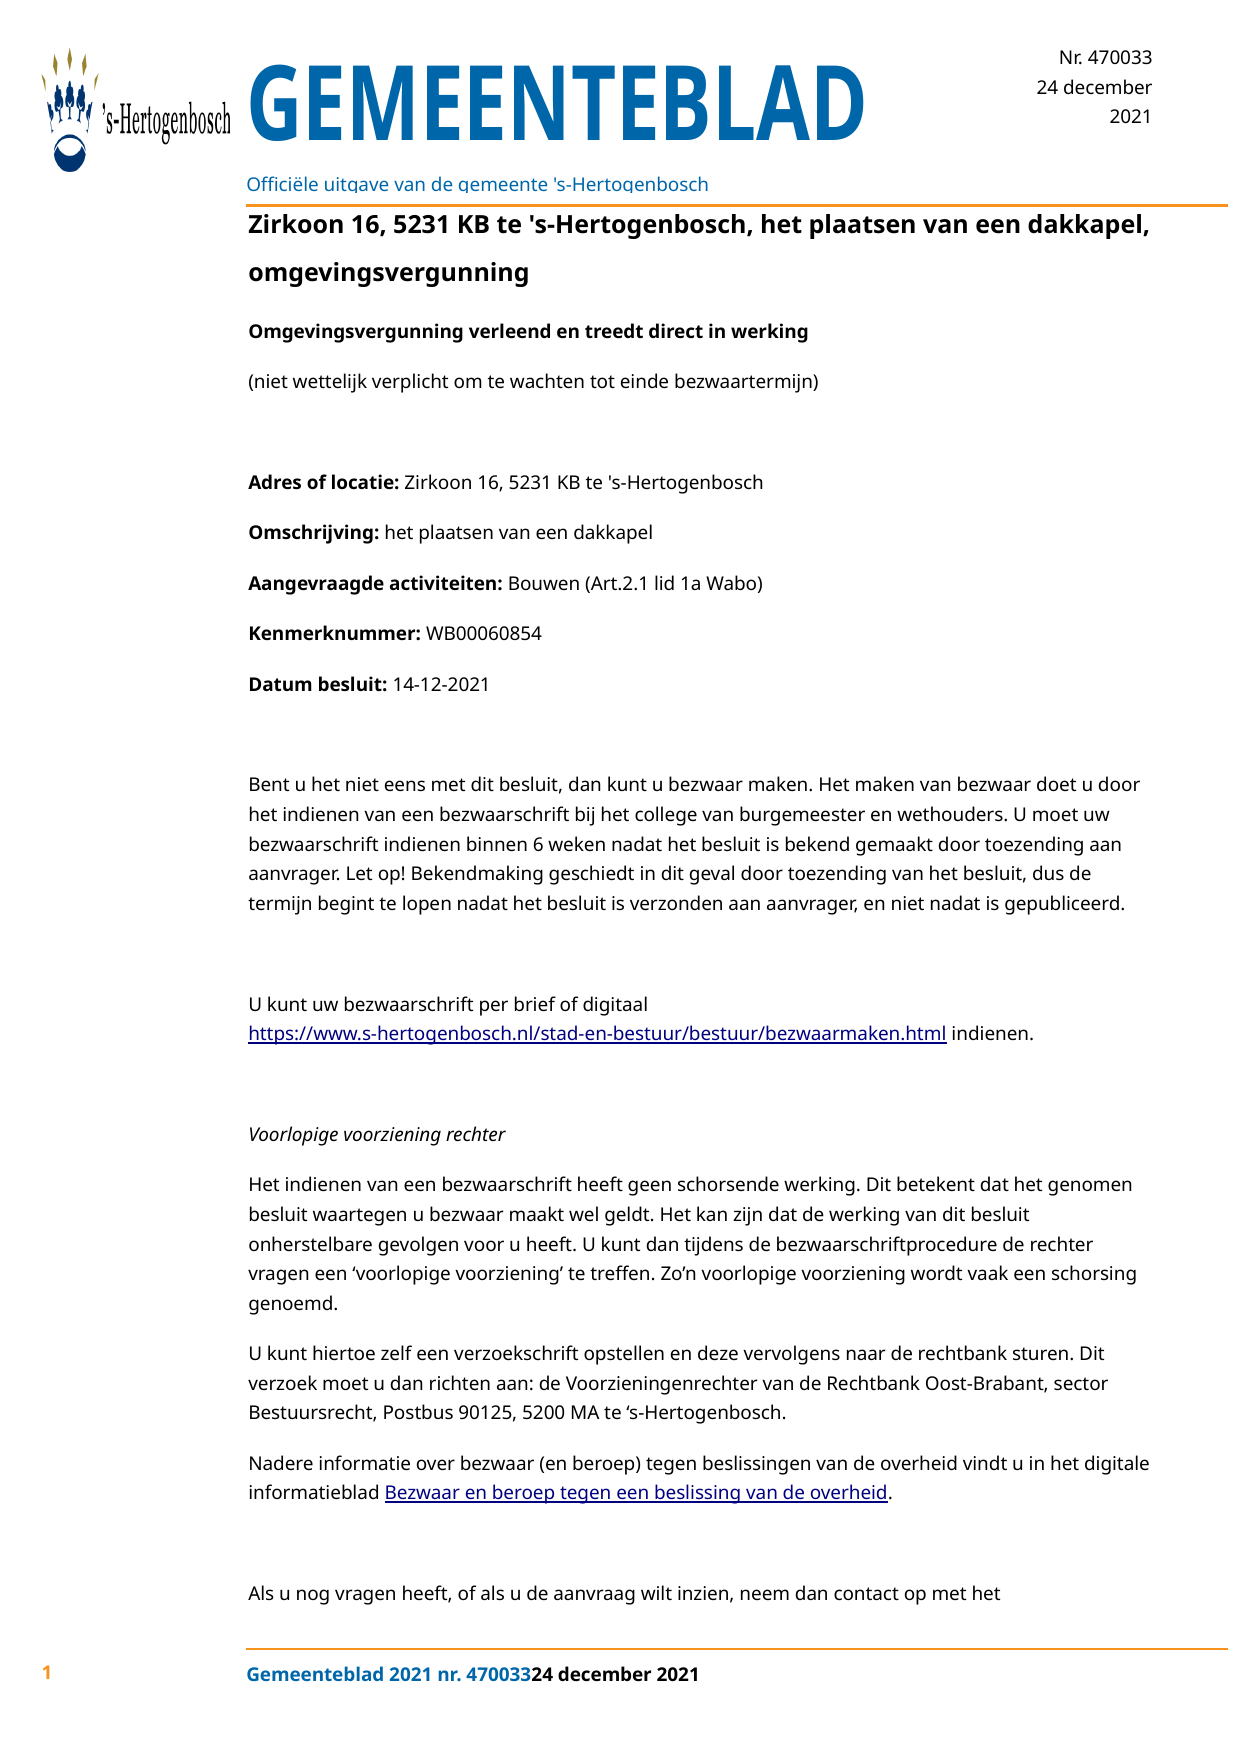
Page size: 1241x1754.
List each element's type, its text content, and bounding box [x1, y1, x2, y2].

text Bent u het niet eens met dit besluit, dan kunt u bezwaar maken. Het maken van bezwaar doet u door het indienen van een bezwaarschrift bij het college van burgemeester en wethouders. U moet uw bezwaarschrift indienen binnen 6 weken nadat het besluit is bekend gemaakt door toezending aan aanvrager. Let op! Bekendmaking geschiedt in dit geval door toezending van het besluit, dus de termijn begint te lopen nadat het besluit is verzonden aan aanvrager, en niet nadat is gepubliceerd. [248, 772, 1152, 916]
text Het indienen van een bezwaarschrift heeft geen schorsende werking. Dit betekent dat het genomen besluit waartegen u bezwaar maakt wel geldt. Het kan zijn dat de werking van dit besluit onherstelbare gevolgen voor u heeft. U kunt dan tijdens de bezwaarschriftprocedure de rechter vragen een ‘voorlopige voorziening’ te treffen. Zo’n voorlopige voorziening wordt vaak een schorsing genoemd. [248, 1172, 1152, 1316]
text Aangevraagde activiteiten: Bouwen (Art.2.1 lid 1a Wabo) [248, 570, 1152, 596]
picture [41, 47, 231, 172]
text U kunt hiertoe zelf een verzoekschrift opstellen en deze vervolgens naar de rechtbank sturen. Dit verzoek moet u dan richten aan: de Voorzieningenrechter van de Rechtbank Oost-Brabant, sector Bestuursrecht, Postbus 90125, 5200 MA te ‘s-Hertogenbosch. [248, 1340, 1152, 1425]
text Zirkoon 16, 5231 KB te 's-Hertogenbosch, het plaatsen van een dakkapel, omgevingsvergunning [248, 207, 1152, 288]
text U kunt uw bezwaarschrift per brief of digitaal https://www.s-hertogenbosch.nl/stad-en-bestuur/bestuur/bezwaarmaken.html indienen. [248, 991, 1152, 1046]
text Datum besluit: 14-12-2021 [248, 671, 1152, 697]
text Kenmerknummer: WB00060854 [248, 620, 1152, 646]
text Omschrijving: het plaatsen van een dakkapel [248, 519, 1152, 545]
text Als u nog vragen heeft, of als u de aanvraag wilt inzien, neem dan contact op met het [248, 1580, 1152, 1606]
text Voorlopige voorziening rechter [248, 1121, 1152, 1147]
text Adres of locatie: Zirkoon 16, 5231 KB te 's-Hertogenbosch [248, 469, 1152, 495]
text Nadere informatie over bezwaar (en beroep) tegen beslissingen van de overheid vindt u in het digitale informatieblad Bezwaar en beroep tegen een beslissing van de overheid. [248, 1450, 1152, 1505]
text (niet wettelijk verplicht om te wachten tot einde bezwaartermijn) [248, 368, 1152, 394]
text Omgevingsvergunning verleend en treedt direct in werking [248, 318, 1152, 344]
